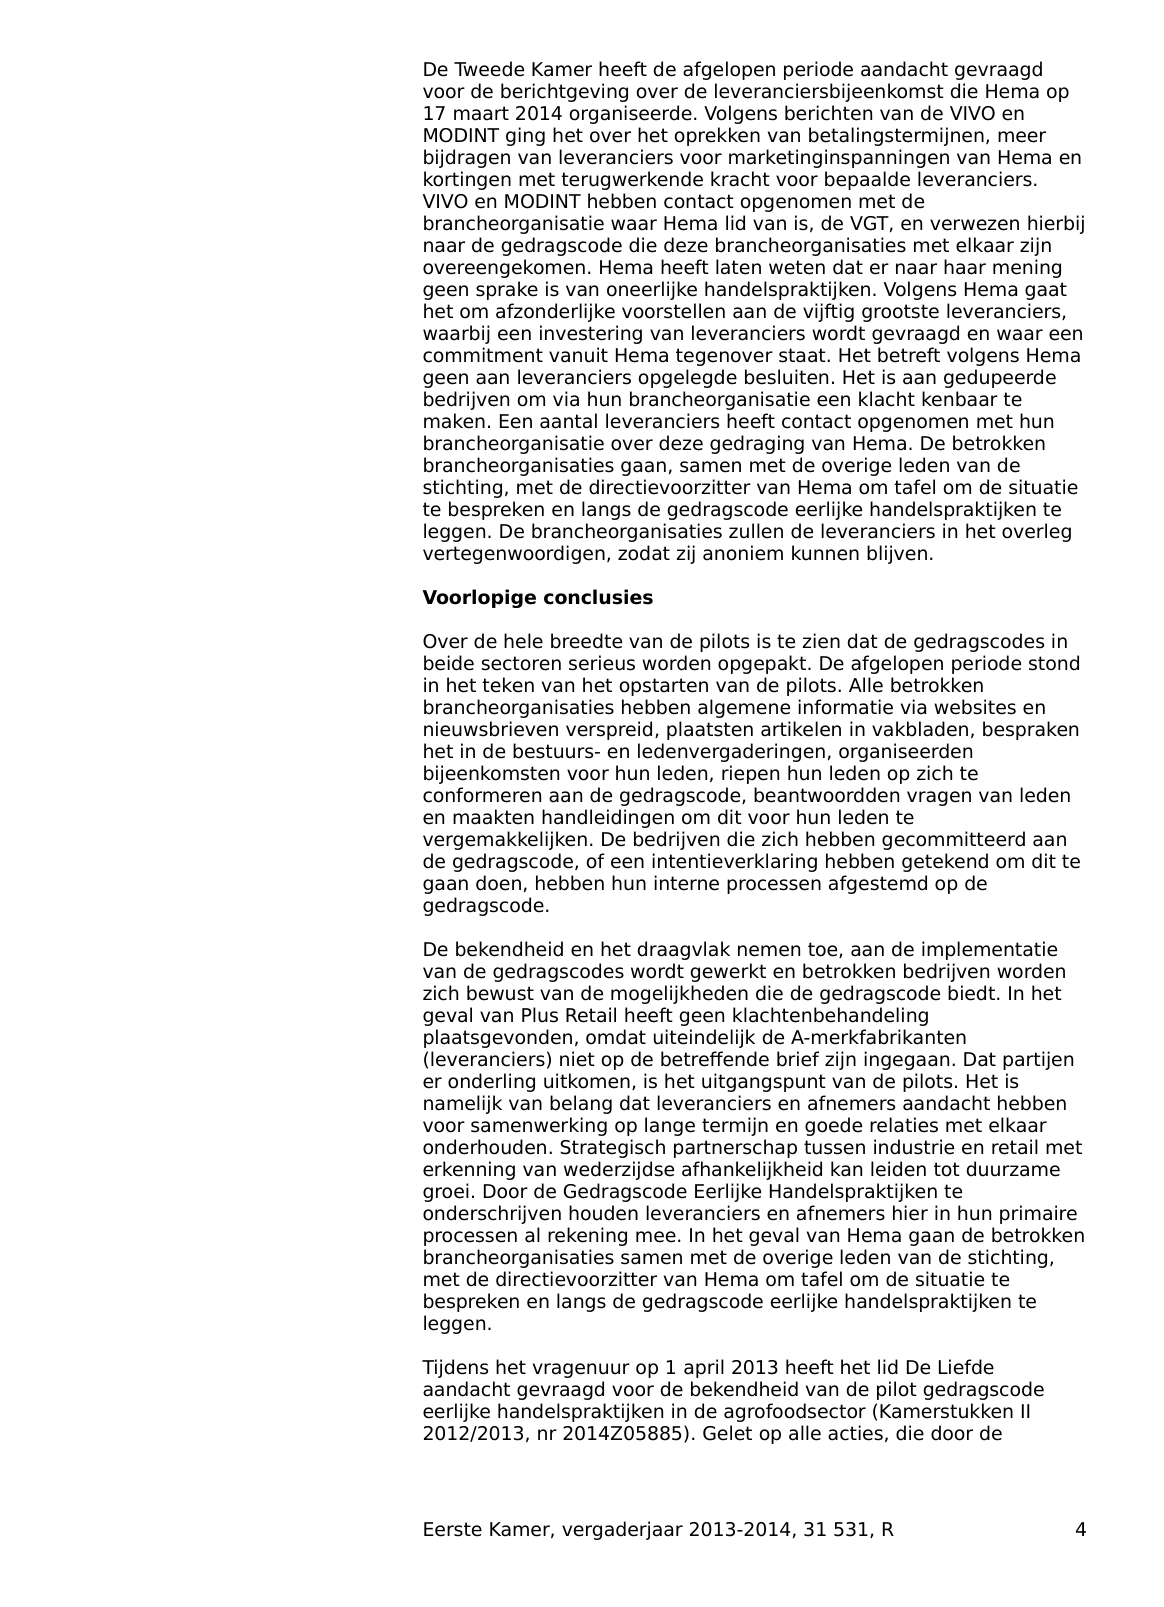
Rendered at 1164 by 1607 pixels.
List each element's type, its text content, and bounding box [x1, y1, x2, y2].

text Over de hele breedte van de pilots is te zien dat de gedragscodes in beide sectoren serieus worden opgepakt. De afgelopen periode stond in het teken van het opstarten van de pilots. Alle betrokken brancheorganisaties hebben algemene informatie via websites en nieuwsbrieven verspreid, plaatsten artikelen in vakbladen, bespraken het in de bestuurs- en ledenvergaderingen, organiseerden bijeenkomsten voor hun leden, riepen hun leden op zich te conformeren aan de gedragscode, beantwoordden vragen van leden en maakten handleidingen om dit voor hun leden te vergemakkelijken. De bedrijven die zich hebben gecommitteerd aan de gedragscode, of een intentieverklaring hebben getekend om dit te gaan doen, hebben hun interne processen afgestemd op de gedragscode. [422, 631, 1087, 917]
subtitle Voorlopige conclusies [422, 587, 1087, 609]
text De bekendheid en het draagvlak nemen toe, aan de implementatie van de gedragscodes wordt gewerkt en betrokken bedrijven worden zich bewust van de mogelijkheden die de gedragscode biedt. In het geval van Plus Retail heeft geen klachtenbehandeling plaatsgevonden, omdat uiteindelijk de A-merkfabrikanten (leveranciers) niet op de betreffende brief zijn ingegaan. Dat partijen er onderling uitkomen, is het uitgangspunt van de pilots. Het is namelijk van belang dat leveranciers en afnemers aandacht hebben voor samenwerking op lange termijn en goede relaties met elkaar onderhouden. Strategisch partnerschap tussen industrie en retail met erkenning van wederzijdse afhankelijkheid kan leiden tot duurzame groei. Door de Gedragscode Eerlijke Handelspraktijken te onderschrijven houden leveranciers en afnemers hier in hun primaire processen al rekening mee. In het geval van Hema gaan de betrokken brancheorganisaties samen met de overige leden van de stichting, met de directievoorzitter van Hema om tafel om de situatie te bespreken en langs de gedragscode eerlijke handelspraktijken te leggen. [422, 939, 1087, 1334]
text De Tweede Kamer heeft de afgelopen periode aandacht gevraagd voor de berichtgeving over de leveranciersbijeenkomst die Hema op 17 maart 2014 organiseerde. Volgens berichten van de VIVO en MODINT ging het over het oprekken van betalingstermijnen, meer bijdragen van leveranciers voor marketinginspanningen van Hema en kortingen met terugwerkende kracht voor bepaalde leveranciers. VIVO en MODINT hebben contact opgenomen met de brancheorganisatie waar Hema lid van is, de VGT, en verwezen hierbij naar de gedragscode die deze brancheorganisaties met elkaar zijn overeengekomen. Hema heeft laten weten dat er naar haar mening geen sprake is van oneerlijke handelspraktijken. Volgens Hema gaat het om afzonderlijke voorstellen aan de vijftig grootste leveranciers, waarbij een investering van leveranciers wordt gevraagd en waar een commitment vanuit Hema tegenover staat. Het betreft volgens Hema geen aan leveranciers opgelegde besluiten. Het is aan gedupeerde bedrijven om via hun brancheorganisatie een klacht kenbaar te maken. Een aantal leveranciers heeft contact opgenomen met hun brancheorganisatie over deze gedraging van Hema. De betrokken brancheorganisaties gaan, samen met de overige leden van de stichting, met de directievoorzitter van Hema om tafel om de situatie te bespreken en langs de gedragscode eerlijke handelspraktijken te leggen. De brancheorganisaties zullen de leveranciers in het overleg vertegenwoordigen, zodat zij anoniem kunnen blijven. [422, 59, 1087, 564]
text Tijdens het vragenuur op 1 april 2013 heeft het lid De Liefde aandacht gevraagd voor de bekendheid van de pilot gedragscode eerlijke handelspraktijken in de agrofoodsector (Kamerstukken II 2012/2013, nr 2014Z05885). Gelet op alle acties, die door de [422, 1357, 1087, 1444]
